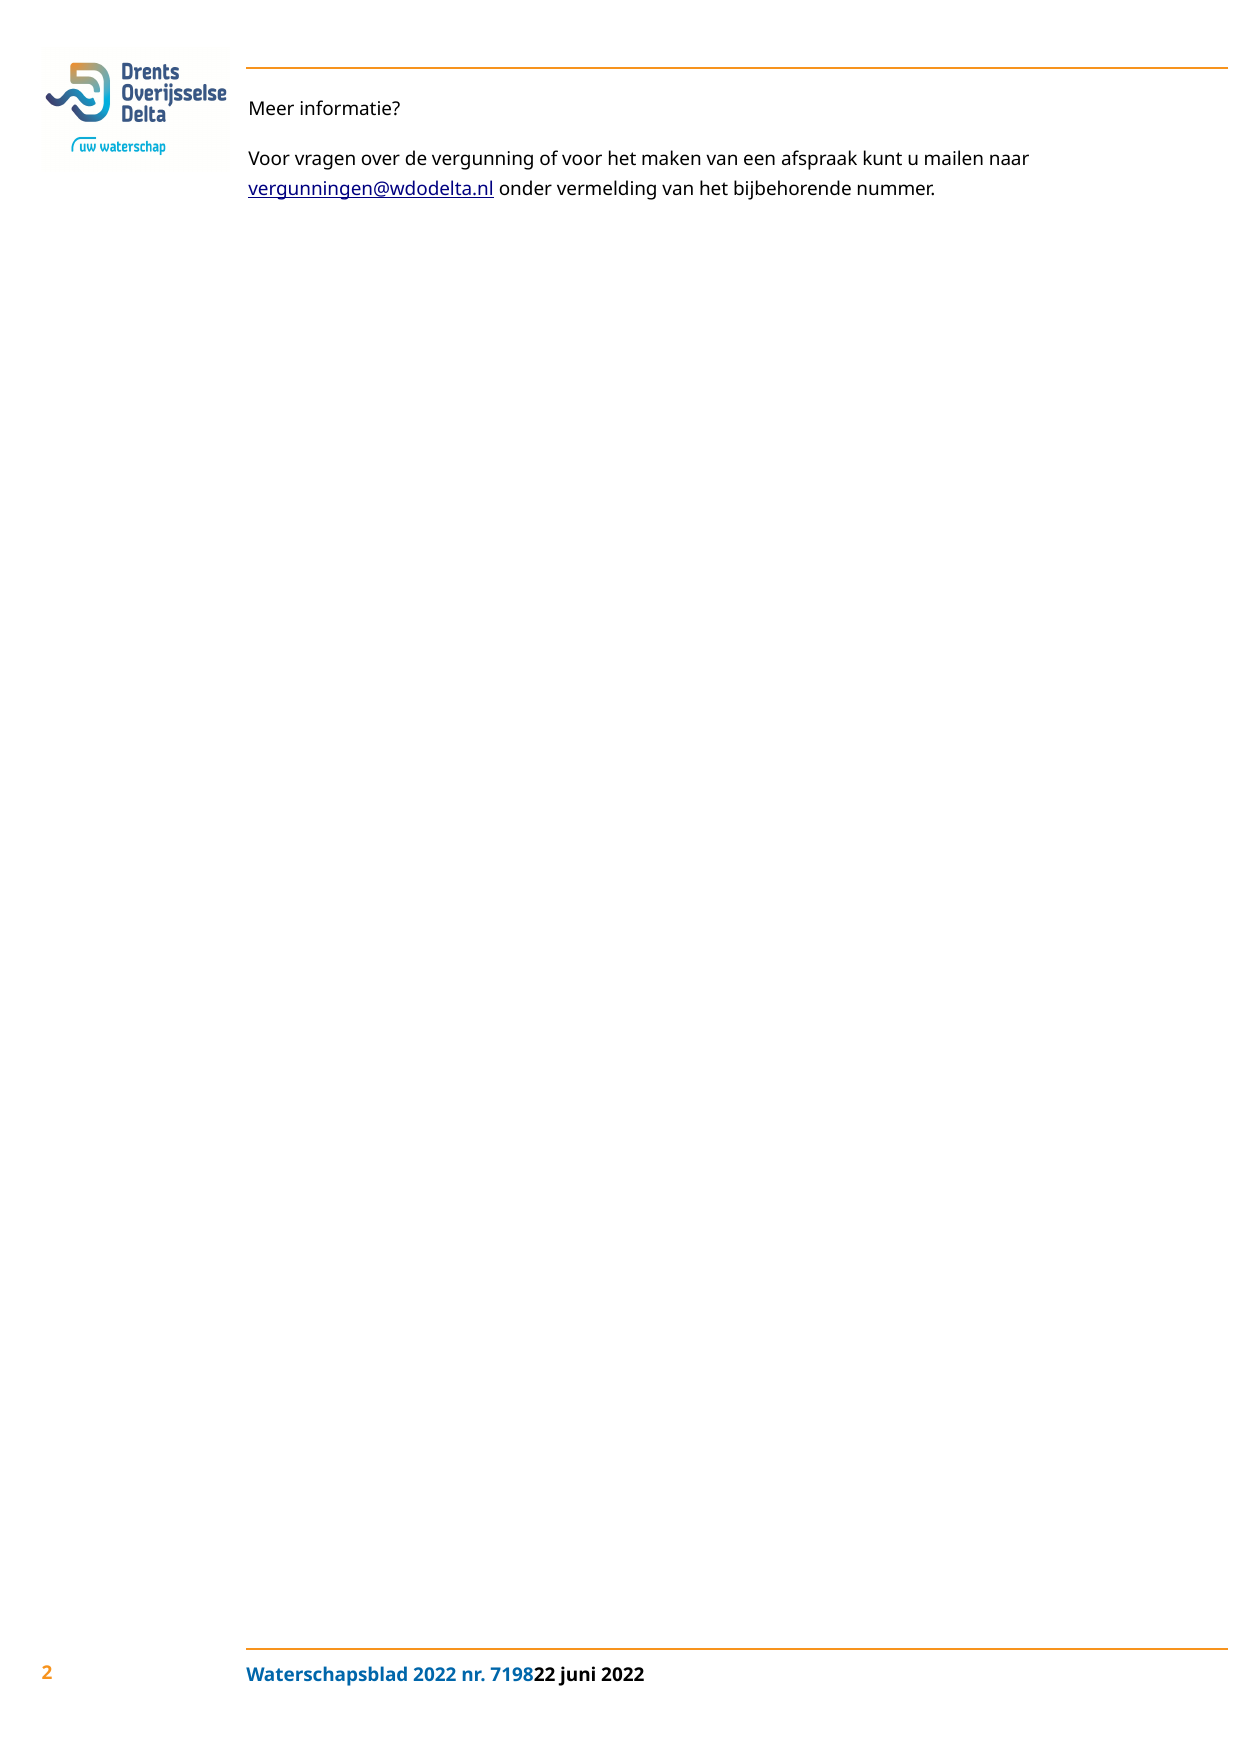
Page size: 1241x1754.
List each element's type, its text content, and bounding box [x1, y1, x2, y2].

picture [41, 47, 231, 172]
text Voor vragen over de vergunning of voor het maken van een afspraak kunt u mailen naar vergunningen@wdodelta.nl onder vermelding van het bijbehorende nummer. [248, 145, 1152, 201]
text Meer informatie? [248, 95, 1152, 121]
